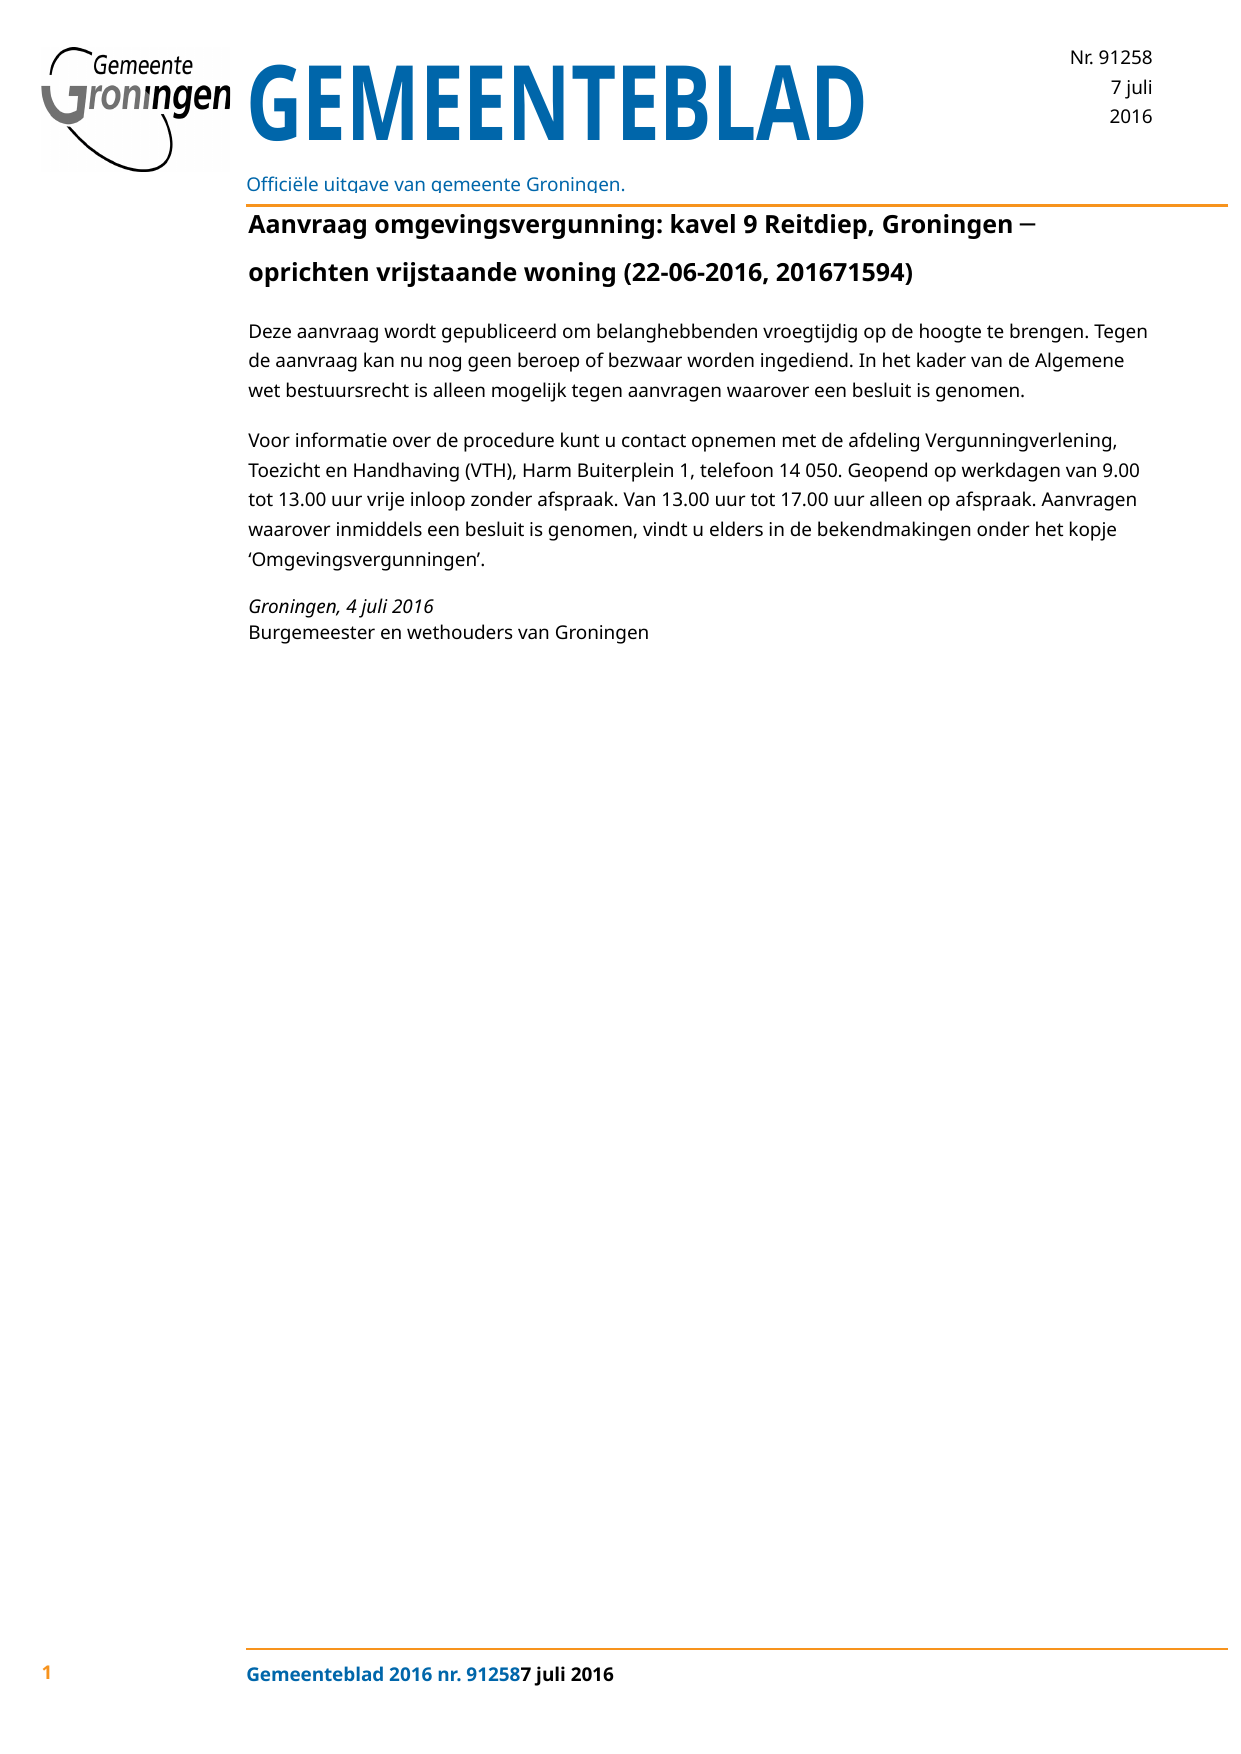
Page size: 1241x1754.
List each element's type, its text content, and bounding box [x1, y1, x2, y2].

text Groningen, 4 juli 2016 [248, 594, 1152, 619]
text Aanvraag omgevingsvergunning: kavel 9 Reitdiep, Groningen ─ oprichten vrijstaande woning (22-06-2016, 201671594) [248, 207, 1152, 288]
text Deze aanvraag wordt gepubliceerd om belanghebbenden vroegtijdig op de hoogte te brengen. Tegen de aanvraag kan nu nog geen beroep of bezwaar worden ingediend. In het kader van de Algemene wet bestuursrecht is alleen mogelijk tegen aanvragen waarover een besluit is genomen. [248, 318, 1152, 403]
text Voor informatie over de procedure kunt u contact opnemen met de afdeling Vergunningverlening, Toezicht en Handhaving (VTH), Harm Buiterplein 1, telefoon 14 050. Geopend op werkdagen van 9.00 tot 13.00 uur vrije inloop zonder afspraak. Van 13.00 uur tot 17.00 uur alleen op afspraak. Aanvragen waarover inmiddels een besluit is genomen, vindt u elders in de bekendmakingen onder het kopje ‘Omgevingsvergunningen’. [248, 427, 1152, 572]
picture [41, 47, 231, 172]
text Burgemeester en wethouders van Groningen [248, 619, 1152, 645]
